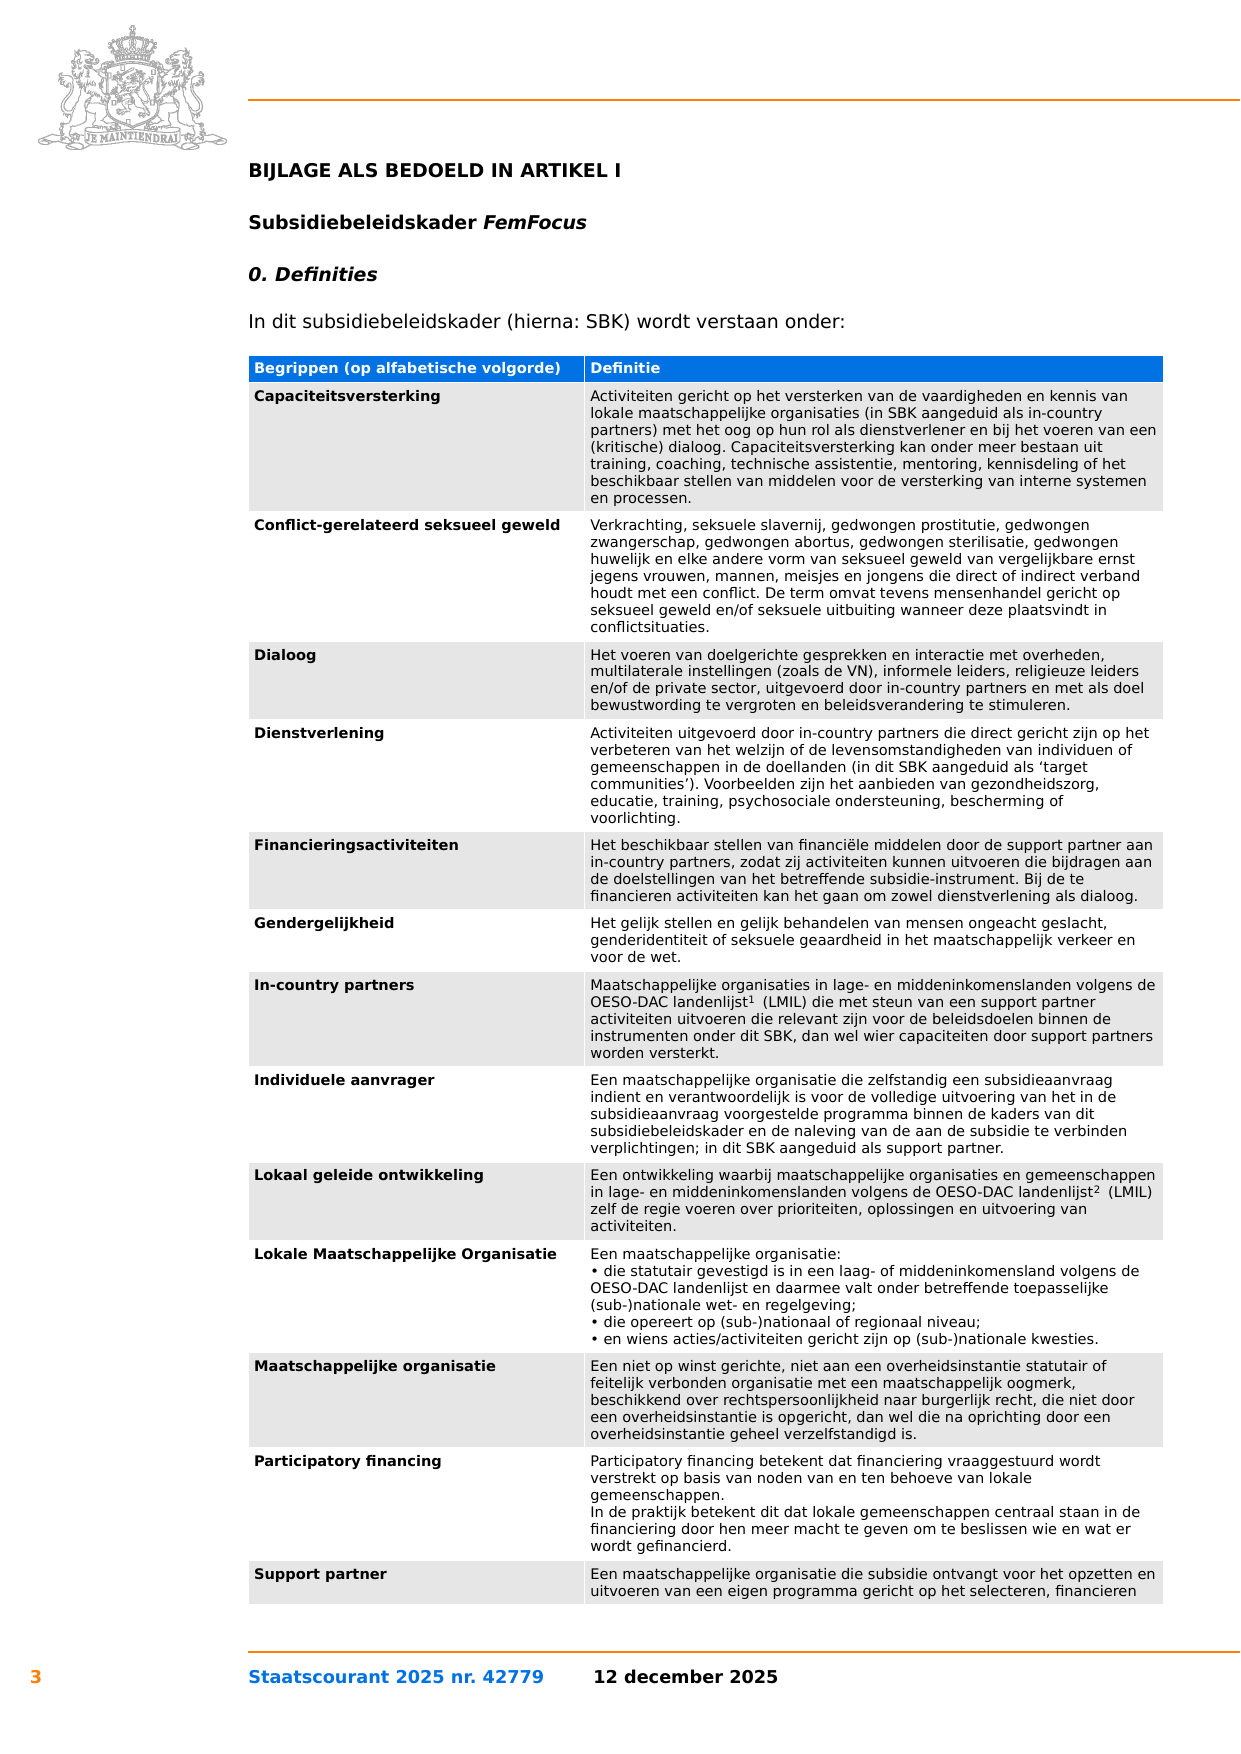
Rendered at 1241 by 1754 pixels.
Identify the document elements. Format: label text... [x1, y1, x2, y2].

table_cell Een maatschappelijke organisatie: • die statutair gevestigd is in een laag- of middeninkomensland volgens de OESO-DAC landenlijst en daarmee valt onder betreffende toepasselijke (sub-)nationale wet- en regelgeving; • die opereert op (sub-)nationaal of regionaal niveau; • en wiens acties/activiteiten gericht zijn op (sub-)nationale kwesties. [585, 1241, 1163, 1352]
table_cell Dienstverlening [249, 720, 584, 831]
table_cell Activiteiten gericht op het versterken van de vaardigheden en kennis van lokale maatschappelijke organisaties (in SBK aangeduid als in-country partners) met het oog op hun rol als dienstverlener en bij het voeren van een (kritische) dialoog. Capaciteitsversterking kan onder meer bestaan uit training, coaching, technische assistentie, mentoring, kennisdeling of het beschikbaar stellen van middelen voor de versterking van interne systemen en processen. [585, 383, 1163, 511]
table_cell Een maatschappelijke organisatie die subsidie ontvangt voor het opzetten en uitvoeren van een eigen programma gericht op het selecteren, financieren [585, 1561, 1163, 1604]
table_header Definitie [585, 356, 1163, 382]
table_cell Maatschappelijke organisatie [249, 1353, 584, 1447]
subtitle 0. Definities [248, 264, 1163, 286]
table_cell Individuele aanvrager [249, 1067, 584, 1162]
subtitle BIJLAGE ALS BEDOELD IN ARTIKEL I [248, 160, 1163, 182]
table_cell Het beschikbaar stellen van financiële middelen door de support partner aan in-country partners, zodat zij activiteiten kunnen uitvoeren die bijdragen aan de doelstellingen van het betreffende subsidie-instrument. Bij de te financieren activiteiten kan het gaan om zowel dienstverlening als dialoog. [585, 832, 1163, 909]
table_cell Een ontwikkeling waarbij maatschappelijke organisaties en gemeenschappen in lage- en middeninkomenslanden volgens de OESO-DAC landenlijst2 (LMIL) zelf de regie voeren over prioriteiten, oplossingen en uitvoering van activiteiten. [585, 1163, 1163, 1240]
table_cell Het gelijk stellen en gelijk behandelen van mensen ongeacht geslacht, genderidentiteit of seksuele geaardheid in het maatschappelijk verkeer en voor de wet. [585, 911, 1163, 971]
table_cell Maatschappelijke organisaties in lage- en middeninkomenslanden volgens de OESO-DAC landenlijst1 (LMIL) die met steun van een support partner activiteiten uitvoeren die relevant zijn voor de beleidsdoelen binnen de instrumenten onder dit SBK, dan wel wier capaciteiten door support partners worden versterkt. [585, 972, 1163, 1066]
table_cell Verkrachting, seksuele slavernij, gedwongen prostitutie, gedwongen zwangerschap, gedwongen abortus, gedwongen sterilisatie, gedwongen huwelijk en elke andere vorm van seksueel geweld van vergelijkbare ernst jegens vrouwen, mannen, meisjes en jongens die direct of indirect verband houdt met een conflict. De term omvat tevens mensenhandel gericht op seksueel geweld en/of seksuele uitbuiting wanneer deze plaatsvindt in conflictsituaties. [585, 513, 1163, 641]
table_cell Dialoog [249, 642, 584, 719]
table_cell Participatory financing [249, 1449, 584, 1560]
table_cell Participatory financing betekent dat financiering vraaggestuurd wordt verstrekt op basis van noden van en ten behoeve van lokale gemeenschappen. In de praktijk betekent dit dat lokale gemeenschappen centraal staan in de financiering door hen meer macht te geven om te beslissen wie en wat er wordt gefinancierd. [585, 1449, 1163, 1560]
table_cell Lokaal geleide ontwikkeling [249, 1163, 584, 1240]
table_cell Support partner [249, 1561, 584, 1604]
table_cell Lokale Maatschappelijke Organisatie [249, 1241, 584, 1352]
table_cell Conflict-gerelateerd seksueel geweld [249, 513, 584, 641]
table_cell In-country partners [249, 972, 584, 1066]
table_cell Een niet op winst gerichte, niet aan een overheidsinstantie statutair of feitelijk verbonden organisatie met een maatschappelijk oogmerk, beschikkend over rechtspersoonlijkheid naar burgerlijk recht, die niet door een overheidsinstantie is opgericht, dan wel die na oprichting door een overheidsinstantie geheel verzelfstandigd is. [585, 1353, 1163, 1447]
table_cell Een maatschappelijke organisatie die zelfstandig een subsidieaanvraag indient en verantwoordelijk is voor de volledige uitvoering van het in de subsidieaanvraag voorgestelde programma binnen de kaders van dit subsidiebeleidskader en de naleving van de aan de subsidie te verbinden verplichtingen; in dit SBK aangeduid als support partner. [585, 1067, 1163, 1162]
table_cell Het voeren van doelgerichte gesprekken en interactie met overheden, multilaterale instellingen (zoals de VN), informele leiders, religieuze leiders en/of de private sector, uitgevoerd door in-country partners en met als doel bewustwording te vergroten en beleidsverandering te stimuleren. [585, 642, 1163, 719]
table_cell Capaciteitsversterking [249, 383, 584, 511]
picture [38, 25, 227, 150]
text In dit subsidiebeleidskader (hierna: SBK) wordt verstaan onder: [248, 311, 1163, 333]
table_cell Financieringsactiviteiten [249, 832, 584, 909]
table_cell Gendergelijkheid [249, 911, 584, 971]
table_header Begrippen (op alfabetische volgorde) [249, 356, 584, 382]
table_cell Activiteiten uitgevoerd door in-country partners die direct gericht zijn op het verbeteren van het welzijn of de levensomstandigheden van individuen of gemeenschappen in de doellanden (in dit SBK aangeduid als ‘target communities’). Voorbeelden zijn het aanbieden van gezondheidszorg, educatie, training, psychosociale ondersteuning, bescherming of voorlichting. [585, 720, 1163, 831]
subtitle Subsidiebeleidskader FemFocus [248, 212, 1163, 234]
